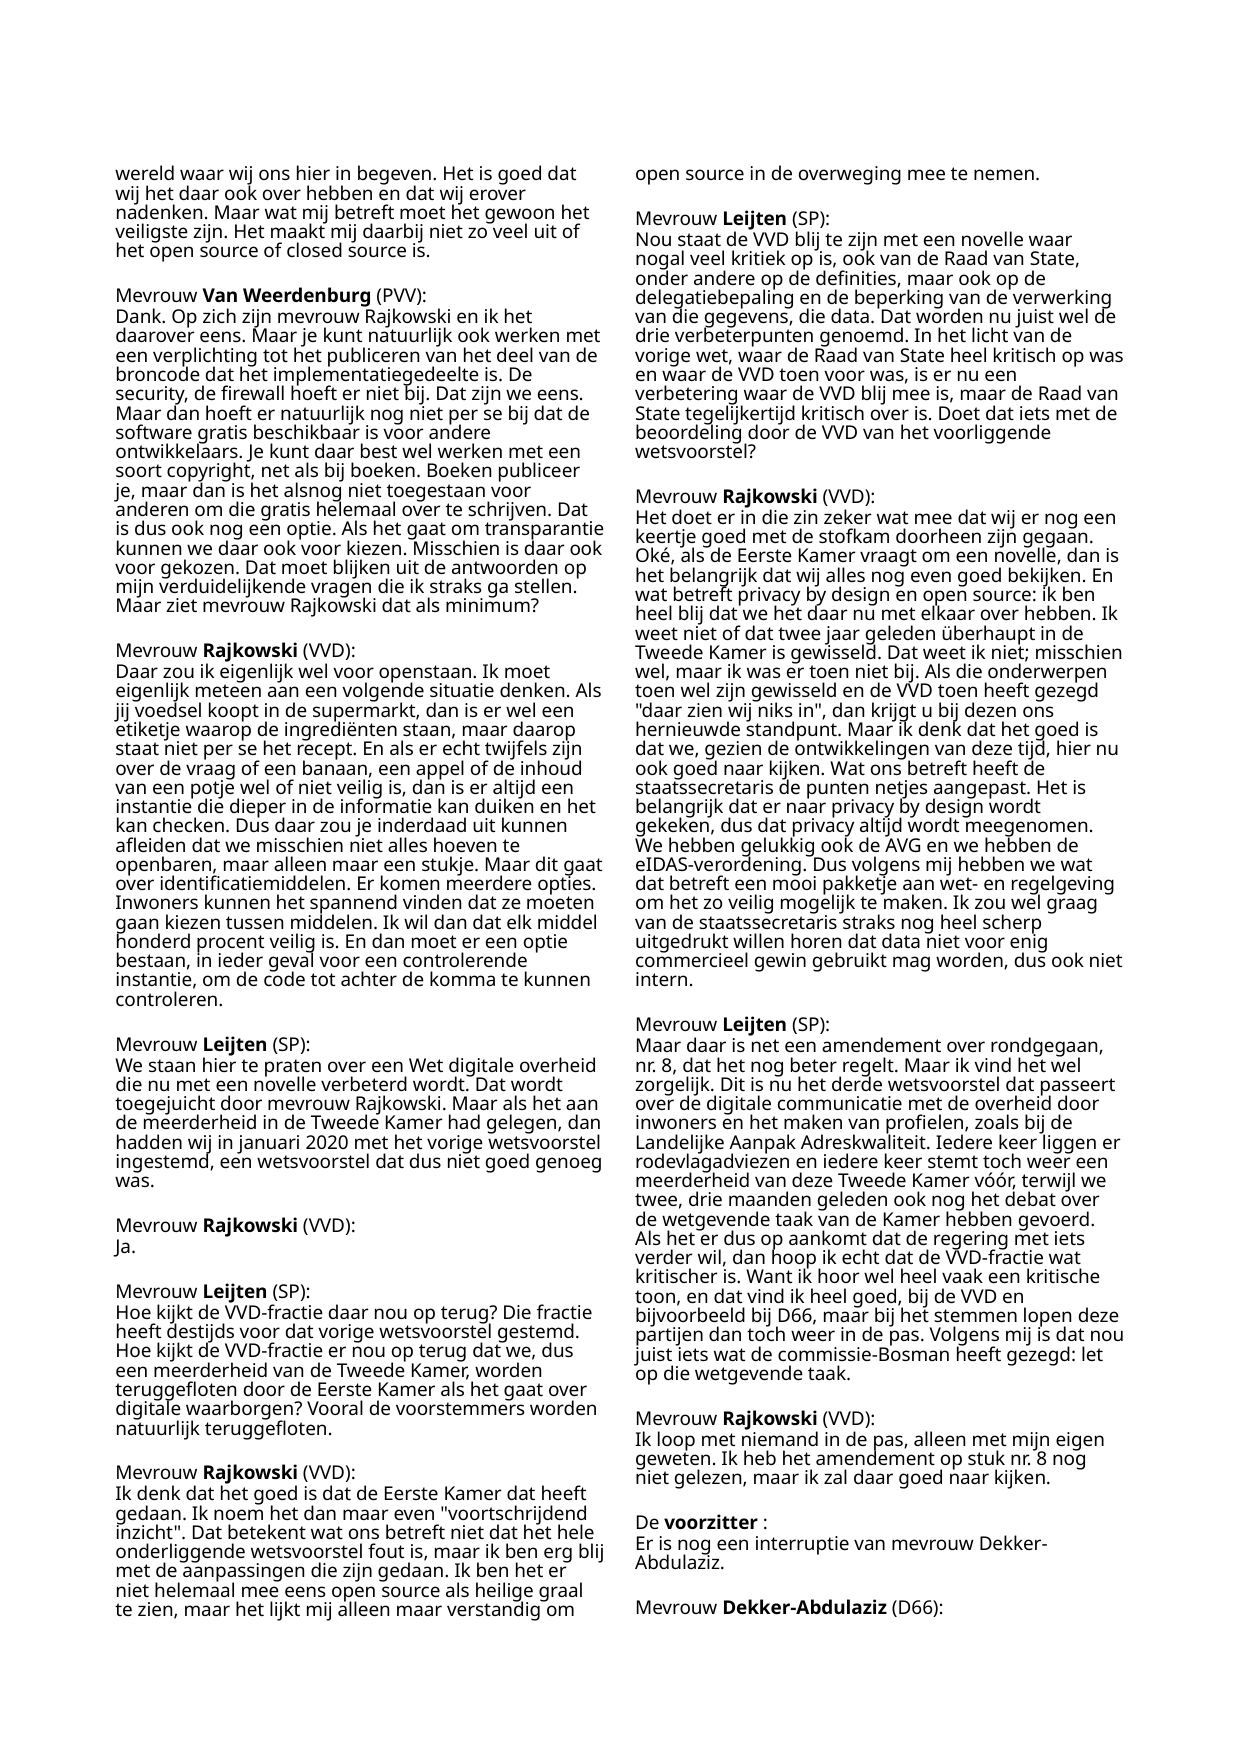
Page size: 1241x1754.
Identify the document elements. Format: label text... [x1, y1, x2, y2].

text Hoe kijkt de VVD-fractie daar nou op terug? Die fractie heeft destijds voor dat vorige wetsvoorstel gestemd. Hoe kijkt de VVD-fractie er nou op terug dat we, dus een meerderheid van de Tweede Kamer, worden teruggefloten door de Eerste Kamer als het gaat over digitale waarborgen? Vooral de voorstemmers worden natuurlijk teruggefloten. [115, 1304, 605, 1439]
text Dank. Op zich zijn mevrouw Rajkowski en ik het daarover eens. Maar je kunt natuurlijk ook werken met een verplichting tot het publiceren van het deel van de broncode dat het implementatiegedeelte is. De security, de firewall hoeft er niet bij. Dat zijn we eens. Maar dan hoeft er natuurlijk nog niet per se bij dat de software gratis beschikbaar is voor andere ontwikkelaars. Je kunt daar best wel werken met een soort copyright, net als bij boeken. Boeken publiceer je, maar dan is het alsnog niet toegestaan voor anderen om die gratis helemaal over te schrijven. Dat is dus ook nog een optie. Als het gaat om transparantie kunnen we daar ook voor kiezen. Misschien is daar ook voor gekozen. Dat moet blijken uit de antwoorden op mijn verduidelijkende vragen die ik straks ga stellen. Maar ziet mevrouw Rajkowski dat als minimum? [115, 308, 605, 617]
text wereld waar wij ons hier in begeven. Het is goed dat wij het daar ook over hebben en dat wij erover nadenken. Maar wat mij betreft moet het gewoon het veiligste zijn. Het maakt mij daarbij niet zo veel uit of het open source of closed source is. [115, 165, 605, 262]
text Nou staat de VVD blij te zijn met een novelle waar nogal veel kritiek op is, ook van de Raad van State, onder andere op de definities, maar ook op de delegatiebepaling en de beperking van de verwerking van die gegevens, die data. Dat worden nu juist wel de drie verbeterpunten genoemd. In het licht van de vorige wet, waar de Raad van State heel kritisch op was en waar de VVD toen voor was, is er nu een verbetering waar de VVD blij mee is, maar de Raad van State tegelijkertijd kritisch over is. Doet dat iets met de beoordeling door de VVD van het voorliggende wetsvoorstel? [635, 231, 1125, 462]
text Mevrouw Van Weerdenburg (PVV): [115, 282, 605, 308]
text Het doet er in die zin zeker wat mee dat wij er nog een keertje goed met de stofkam doorheen zijn gegaan. Oké, als de Eerste Kamer vraagt om een novelle, dan is het belangrijk dat wij alles nog even goed bekijken. En wat betreft privacy by design en open source: ik ben heel blij dat we het daar nu met elkaar over hebben. Ik weet niet of dat twee jaar geleden überhaupt in de Tweede Kamer is gewisseld. Dat weet ik niet; misschien wel, maar ik was er toen niet bij. Als die onderwerpen toen wel zijn gewisseld en de VVD toen heeft gezegd "daar zien wij niks in", dan krijgt u bij dezen ons hernieuwde standpunt. Maar ik denk dat het goed is dat we, gezien de ontwikkelingen van deze tijd, hier nu ook goed naar kijken. Wat ons betreft heeft de staatssecretaris de punten netjes aangepast. Het is belangrijk dat er naar privacy by design wordt gekeken, dus dat privacy altijd wordt meegenomen. We hebben gelukkig ook de AVG en we hebben de eIDAS-verordening. Dus volgens mij hebben we wat dat betreft een mooi pakketje aan wet- en regelgeving om het zo veilig mogelijk te maken. Ik zou wel graag van de staatssecretaris straks nog heel scherp uitgedrukt willen horen dat data niet voor enig commercieel gewin gebruikt mag worden, dus ook niet intern. [635, 509, 1125, 991]
text Mevrouw Leijten (SP): [635, 1012, 1125, 1037]
text Mevrouw Rajkowski (VVD): [635, 1405, 1125, 1431]
text Maar daar is net een amendement over rondgegaan, nr. 8, dat het nog beter regelt. Maar ik vind het wel zorgelijk. Dit is nu het derde wetsvoorstel dat passeert over de digitale communicatie met de overheid door inwoners en het maken van profielen, zoals bij de Landelijke Aanpak Adreskwaliteit. Iedere keer liggen er rodevlagadviezen en iedere keer stemt toch weer een meerderheid van deze Tweede Kamer vóór, terwijl we twee, drie maanden geleden ook nog het debat over de wetgevende taak van de Kamer hebben gevoerd. Als het er dus op aankomt dat de regering met iets verder wil, dan hoop ik echt dat de VVD-fractie wat kritischer is. Want ik hoor wel heel vaak een kritische toon, en dat vind ik heel goed, bij de VVD en bijvoorbeeld bij D66, maar bij het stemmen lopen deze partijen dan toch weer in de pas. Volgens mij is dat nou juist iets wat de commissie-Bosman heeft gezegd: let op die wetgevende taak. [635, 1037, 1125, 1384]
text Mevrouw Rajkowski (VVD): [635, 483, 1125, 509]
text Mevrouw Leijten (SP): [115, 1031, 605, 1057]
text We staan hier te praten over een Wet digitale overheid die nu met een novelle verbeterd wordt. Dat wordt toegejuicht door mevrouw Rajkowski. Maar als het aan de meerderheid in de Tweede Kamer had gelegen, dan hadden wij in januari 2020 met het vorige wetsvoorstel ingestemd, een wetsvoorstel dat dus niet goed genoeg was. [115, 1057, 605, 1191]
text Ja. [115, 1238, 605, 1257]
text Mevrouw Leijten (SP): [635, 205, 1125, 231]
text open source in de overweging mee te nemen. [635, 165, 1125, 184]
text Er is nog een interruptie van mevrouw Dekker-Abdulaziz. [635, 1535, 1125, 1574]
text Ik loop met niemand in de pas, alleen met mijn eigen geweten. Ik heb het amendement op stuk nr. 8 nog niet gelezen, maar ik zal daar goed naar kijken. [635, 1431, 1125, 1488]
text De voorzitter : [635, 1509, 1125, 1535]
text Mevrouw Leijten (SP): [115, 1278, 605, 1304]
text Daar zou ik eigenlijk wel voor openstaan. Ik moet eigenlijk meteen aan een volgende situatie denken. Als jij voedsel koopt in de supermarkt, dan is er wel een etiketje waarop de ingrediënten staan, maar daarop staat niet per se het recept. En als er echt twijfels zijn over de vraag of een banaan, een appel of de inhoud van een potje wel of niet veilig is, dan is er altijd een instantie die dieper in de informatie kan duiken en het kan checken. Dus daar zou je inderdaad uit kunnen afleiden dat we misschien niet alles hoeven te openbaren, maar alleen maar een stukje. Maar dit gaat over identificatiemiddelen. Er komen meerdere opties. Inwoners kunnen het spannend vinden dat ze moeten gaan kiezen tussen middelen. Ik wil dan dat elk middel honderd procent veilig is. En dan moet er een optie bestaan, in ieder geval voor een controlerende instantie, om de code tot achter de komma te kunnen controleren. [115, 663, 605, 1010]
text Mevrouw Rajkowski (VVD): [115, 637, 605, 663]
text Mevrouw Dekker-Abdulaziz (D66): [635, 1594, 1125, 1620]
text Mevrouw Rajkowski (VVD): [115, 1459, 605, 1485]
text Ik denk dat het goed is dat de Eerste Kamer dat heeft gedaan. Ik noem het dan maar even "voortschrijdend inzicht". Dat betekent wat ons betreft niet dat het hele onderliggende wetsvoorstel fout is, maar ik ben erg blij met de aanpassingen die zijn gedaan. Ik ben het er niet helemaal mee eens open source als heilige graal te zien, maar het lijkt mij alleen maar verstandig om [115, 1485, 605, 1620]
text Mevrouw Rajkowski (VVD): [115, 1212, 605, 1238]
